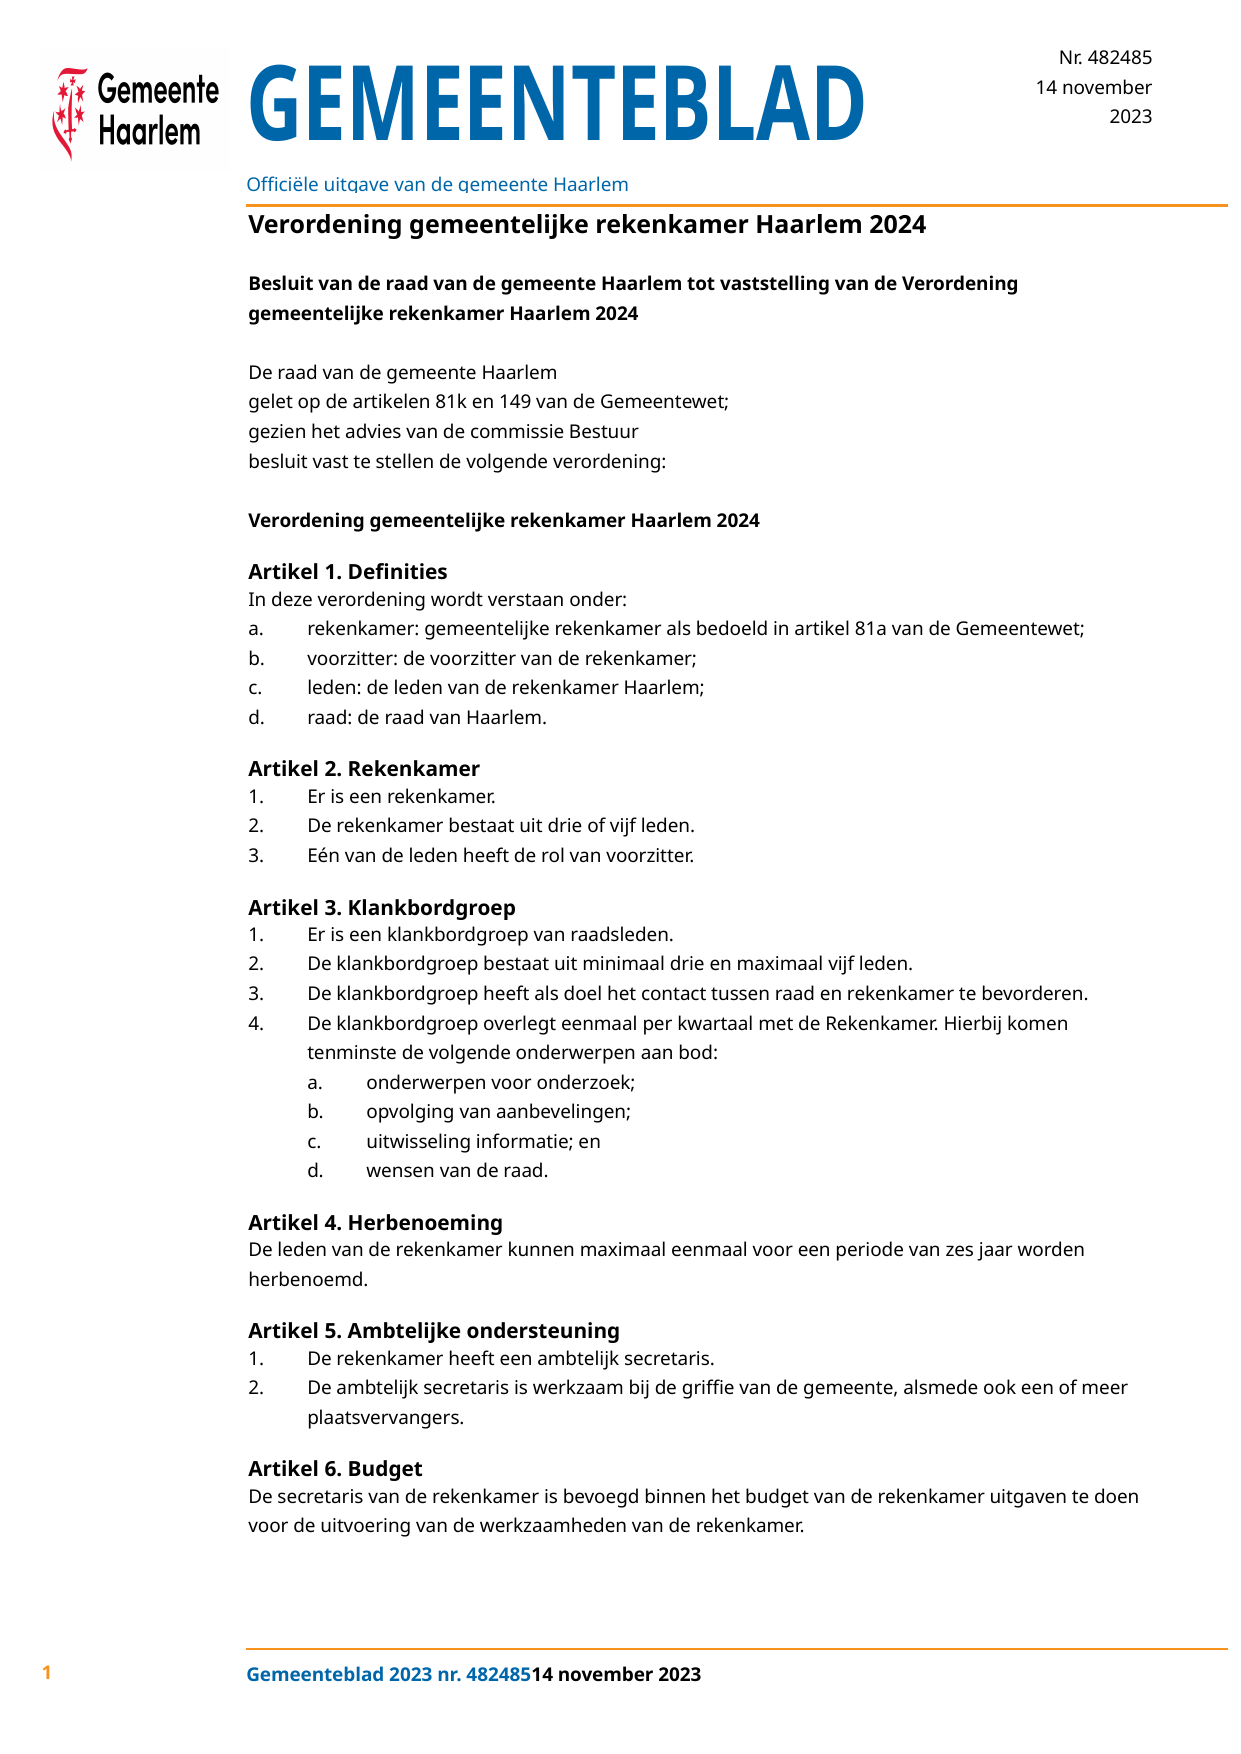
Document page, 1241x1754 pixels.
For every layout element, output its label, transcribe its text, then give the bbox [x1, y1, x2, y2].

text Verordening gemeentelijke rekenkamer Haarlem 2024 [248, 207, 1152, 241]
text Artikel 3. Klankbordgroep [248, 893, 1152, 921]
list Er is een rekenkamer. [248, 783, 1152, 809]
list De rekenkamer heeft een ambtelijk secretaris. [248, 1345, 1152, 1371]
text Verordening gemeentelijke rekenkamer Haarlem 2024 [248, 507, 1152, 533]
text De secretaris van de rekenkamer is bevoegd binnen het budget van de rekenkamer uitgaven te doen voor de uitvoering van de werkzaamheden van de rekenkamer. [248, 1483, 1152, 1538]
list voorzitter: de voorzitter van de rekenkamer; [248, 645, 1152, 671]
list De klankbordgroep bestaat uit minimaal drie en maximaal vijf leden. [248, 951, 1152, 976]
text Besluit van de raad van de gemeente Haarlem tot vaststelling van de Verordening gemeentelijke rekenkamer Haarlem 2024 [248, 270, 1152, 326]
text besluit vast te stellen de volgende verordening: [248, 448, 1152, 473]
text De leden van de rekenkamer kunnen maximaal eenmaal voor een periode van zes jaar worden herbenoemd. [248, 1237, 1152, 1292]
picture [41, 47, 231, 172]
text Artikel 4. Herbenoeming [248, 1208, 1152, 1237]
text Artikel 6. Budget [248, 1454, 1152, 1483]
text Artikel 5. Ambtelijke ondersteuning [248, 1317, 1152, 1345]
list De rekenkamer bestaat uit drie of vijf leden. [248, 813, 1152, 838]
list De ambtelijk secretaris is werkzaam bij de griffie van de gemeente, alsmede ook een of meer plaatsvervangers. [248, 1374, 1152, 1430]
text gelet op de artikelen 81k en 149 van de Gemeentewet; [248, 389, 1152, 414]
list leden: de leden van de rekenkamer Haarlem; [248, 674, 1152, 700]
text De raad van de gemeente Haarlem [248, 359, 1152, 385]
list rekenkamer: gemeentelijke rekenkamer als bedoeld in artikel 81a van de Gemeentewet; [248, 615, 1152, 641]
list uitwisseling informatie; en [307, 1128, 1152, 1154]
list Eén van de leden heeft de rol van voorzitter. [248, 842, 1152, 868]
list raad: de raad van Haarlem. [248, 704, 1152, 730]
list wensen van de raad. [307, 1158, 1152, 1183]
text Artikel 2. Rekenkamer [248, 754, 1152, 783]
text gezien het advies van de commissie Bestuur [248, 418, 1152, 444]
text In deze verordening wordt verstaan onder: [248, 586, 1152, 612]
list onderwerpen voor onderzoek; [307, 1069, 1152, 1095]
list De klankbordgroep heeft als doel het contact tussen raad en rekenkamer te bevorderen. [248, 980, 1152, 1006]
list Er is een klankbordgroep van raadsleden. [248, 921, 1152, 947]
list De klankbordgroep overlegt eenmaal per kwartaal met de Rekenkamer. Hierbij komen tenminste de volgende onderwerpen aan bod: [248, 1010, 1152, 1065]
list opvolging van aanbevelingen; [307, 1098, 1152, 1124]
text Artikel 1. Definities [248, 557, 1152, 586]
